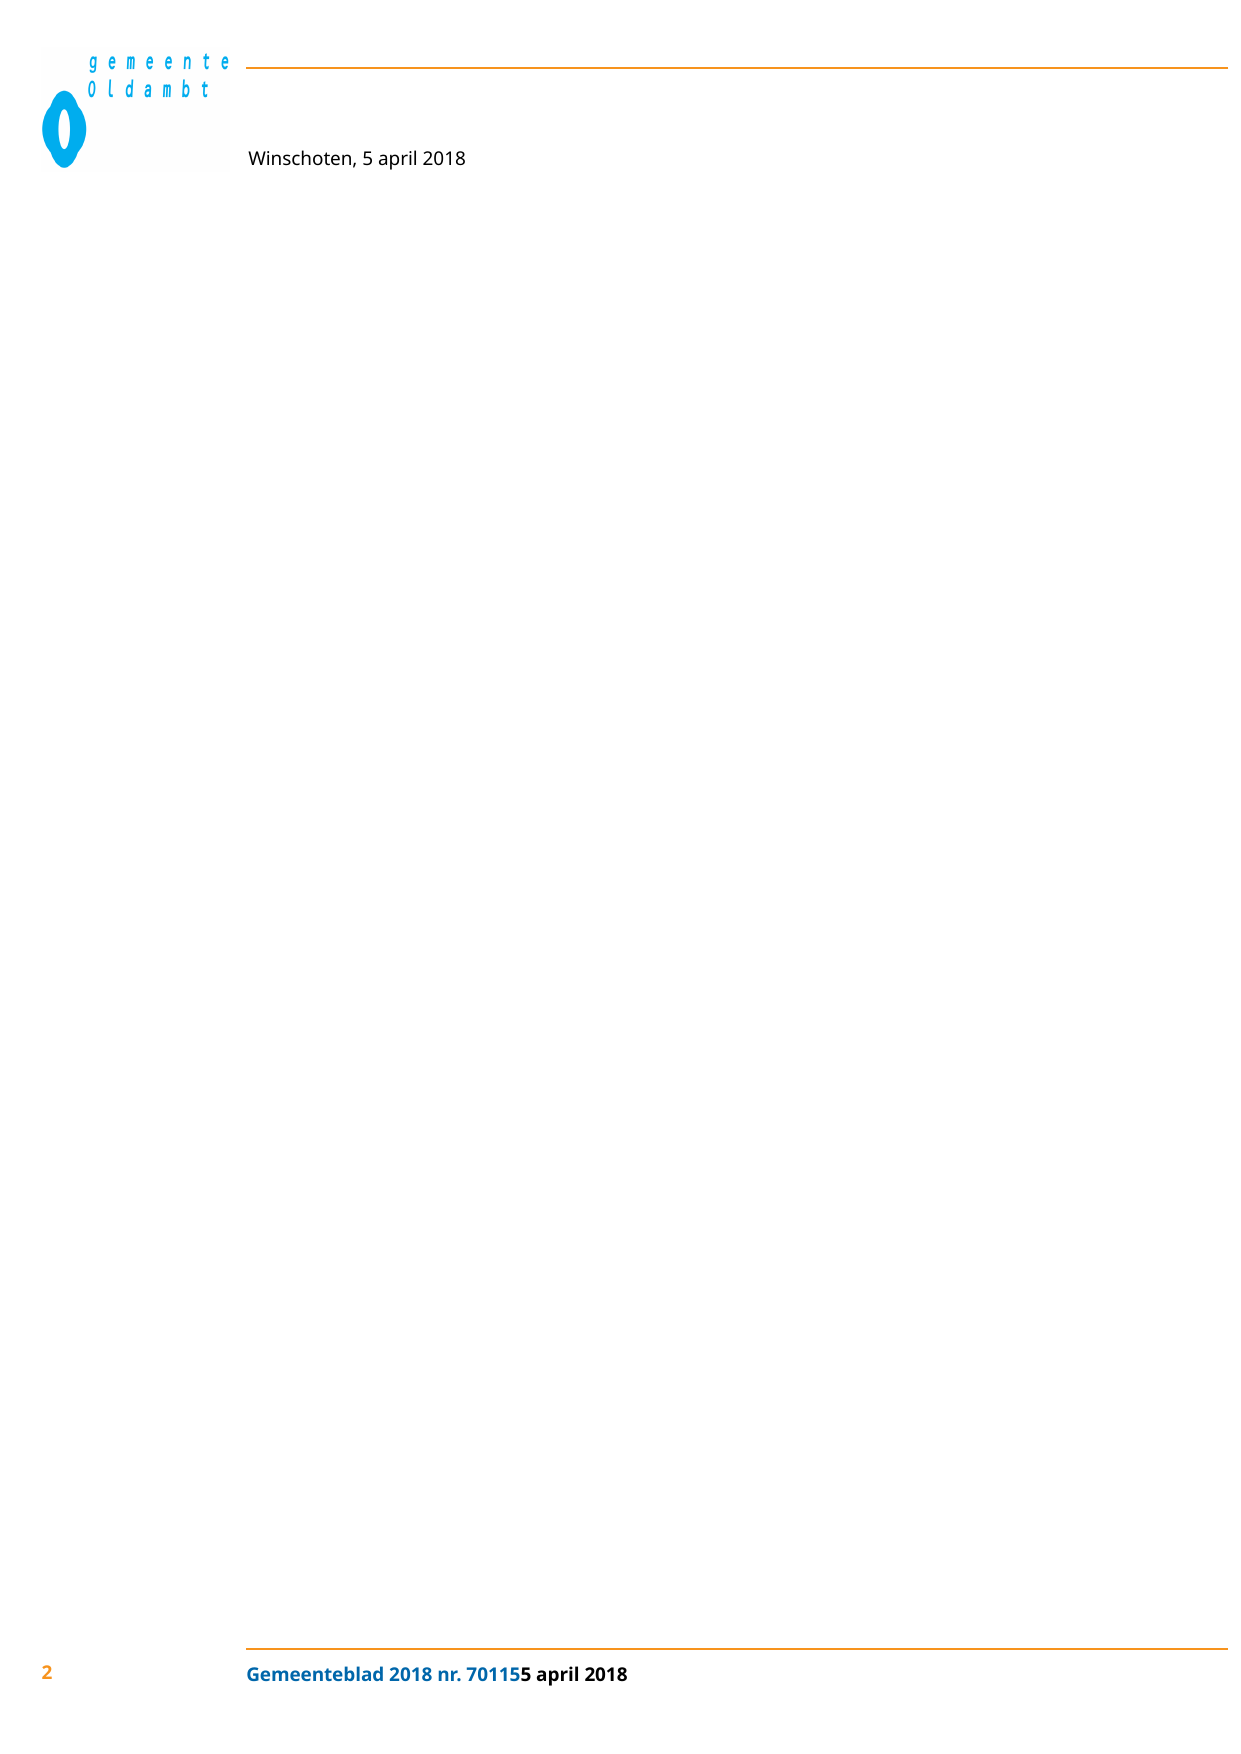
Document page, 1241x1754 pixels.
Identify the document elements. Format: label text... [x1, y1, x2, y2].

picture [41, 47, 231, 172]
text Winschoten, 5 april 2018 [248, 145, 1152, 171]
